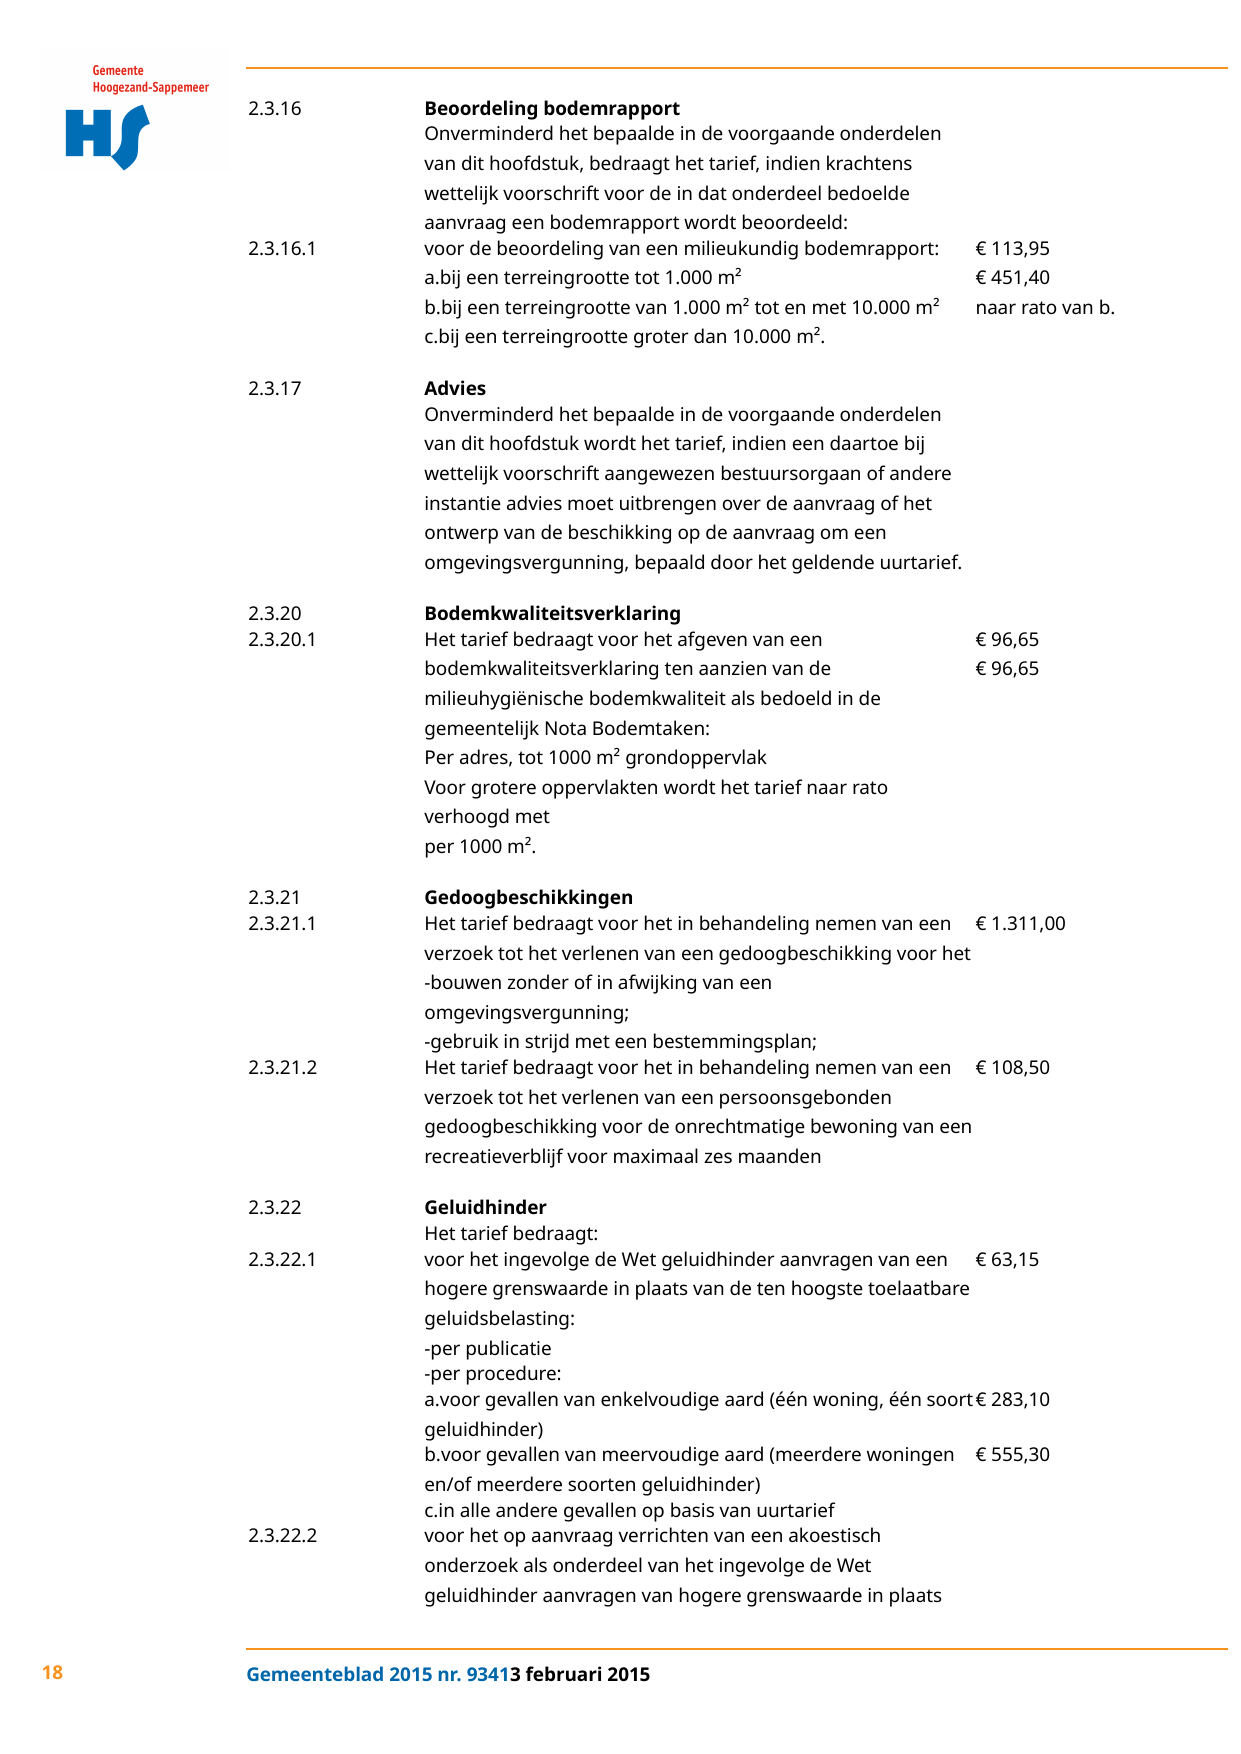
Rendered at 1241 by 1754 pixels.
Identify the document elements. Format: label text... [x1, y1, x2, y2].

table_cell € 113,95 € 451,40 naar rato van b. [975, 235, 1152, 349]
table_cell [248, 350, 424, 375]
table_cell Het tarief bedraagt: [424, 1220, 975, 1246]
table_cell [975, 859, 1152, 884]
table_cell [248, 1497, 424, 1523]
table_cell Het tarief bedraagt voor het in behandeling nemen van een verzoek tot het verlenen van een gedoogbeschikking voor het -bouwen zonder of in afwijking van een omgevingsvergunning; -gebruik in strijd met een bestemmingsplan; [424, 910, 975, 1054]
table_cell Geluidhinder [424, 1195, 975, 1220]
table_cell € 283,10 [975, 1386, 1152, 1442]
table_cell [248, 121, 424, 235]
table_cell 2.3.20.1 [248, 626, 424, 859]
table_cell [248, 859, 424, 884]
table_cell Onverminderd het bepaalde in de voorgaande onderdelen van dit hoofdstuk wordt het tarief, indien een daartoe bij wettelijk voorschrift aangewezen bestuursorgaan of andere instantie advies moet uitbrengen over de aanvraag of het ontwerp van de beschikking op de aanvraag om een omgevingsvergunning, bepaald door het geldende uurtarief. [424, 401, 975, 574]
table_cell Het tarief bedraagt voor het afgeven van een bodemkwaliteitsverklaring ten aanzien van de milieuhygiënische bodemkwaliteit als bedoeld in de gemeentelijk Nota Bodemtaken: Per adres, tot 1000 m² grondoppervlak Voor grotere oppervlakten wordt het tarief naar rato verhoogd met per 1000 m². [424, 626, 975, 859]
picture [41, 47, 231, 172]
table_cell [975, 350, 1152, 375]
table_cell [424, 1169, 975, 1194]
table_cell [975, 1523, 1152, 1607]
table_cell voor de beoordeling van een milieukundig bodemrapport: a.bij een terreingrootte tot 1.000 m² b.bij een terreingrootte van 1.000 m² tot en met 10.000 m² c.bij een terreingrootte groter dan 10.000 m². [424, 235, 975, 349]
table_cell [975, 600, 1152, 626]
table_cell € 555,30 [975, 1442, 1152, 1497]
table_cell € 1.311,00 [975, 910, 1152, 1054]
table_cell voor het op aanvraag verrichten van een akoestisch onderzoek als onderdeel van het ingevolge de Wet geluidhinder aanvragen van hogere grenswaarde in plaats [424, 1523, 975, 1607]
table_cell [248, 575, 424, 600]
table_cell Gedoogbeschikkingen [424, 885, 975, 910]
table_cell 2.3.21.2 [248, 1054, 424, 1169]
table_cell [975, 401, 1152, 574]
table_cell [248, 1361, 424, 1386]
table_cell [975, 1169, 1152, 1194]
table_cell 2.3.22.2 [248, 1523, 424, 1607]
table_cell 2.3.21 [248, 885, 424, 910]
table_cell 2.3.16 [248, 95, 424, 121]
table_cell b.voor gevallen van meervoudige aard (meerdere woningen en/of meerdere soorten geluidhinder) [424, 1442, 975, 1497]
table_cell Het tarief bedraagt voor het in behandeling nemen van een verzoek tot het verlenen van een persoonsgebonden gedoogbeschikking voor de onrechtmatige bewoning van een recreatieverblijf voor maximaal zes maanden [424, 1054, 975, 1169]
table_cell 2.3.16.1 [248, 235, 424, 349]
table_cell 2.3.21.1 [248, 910, 424, 1054]
table_cell [248, 401, 424, 574]
table_cell [248, 1169, 424, 1194]
table_cell € 63,15 [975, 1246, 1152, 1361]
table_cell -per procedure: [424, 1361, 975, 1386]
table_cell a.voor gevallen van enkelvoudige aard (één woning, één soort geluidhinder) [424, 1386, 975, 1442]
table_cell [975, 575, 1152, 600]
table_cell € 108,50 [975, 1054, 1152, 1169]
table_cell [424, 575, 975, 600]
table_cell c.in alle andere gevallen op basis van uurtarief [424, 1497, 975, 1523]
table_cell [975, 1220, 1152, 1246]
table_cell [975, 375, 1152, 401]
table_cell 2.3.17 [248, 375, 424, 401]
table_cell [975, 121, 1152, 235]
table_cell Bodemkwaliteitsverklaring [424, 600, 975, 626]
table_cell [975, 95, 1152, 121]
table_cell Onverminderd het bepaalde in de voorgaande onderdelen van dit hoofdstuk, bedraagt het tarief, indien krachtens wettelijk voorschrift voor de in dat onderdeel bedoelde aanvraag een bodemrapport wordt beoordeeld: [424, 121, 975, 235]
table_cell [975, 885, 1152, 910]
table_cell [975, 1361, 1152, 1386]
table_cell [424, 350, 975, 375]
table_cell 2.3.22 [248, 1195, 424, 1220]
table_cell voor het ingevolge de Wet geluidhinder aanvragen van een hogere grenswaarde in plaats van de ten hoogste toelaatbare geluidsbelasting: -per publicatie [424, 1246, 975, 1361]
table_cell Advies [424, 375, 975, 401]
table_cell [248, 1442, 424, 1497]
table_cell [975, 1195, 1152, 1220]
table_cell [248, 1220, 424, 1246]
table_cell 2.3.22.1 [248, 1246, 424, 1361]
table_cell Beoordeling bodemrapport [424, 95, 975, 121]
table_cell [424, 859, 975, 884]
table_cell 2.3.20 [248, 600, 424, 626]
table_cell € 96,65 € 96,65 [975, 626, 1152, 859]
table_cell [248, 1386, 424, 1442]
table_cell [975, 1497, 1152, 1523]
